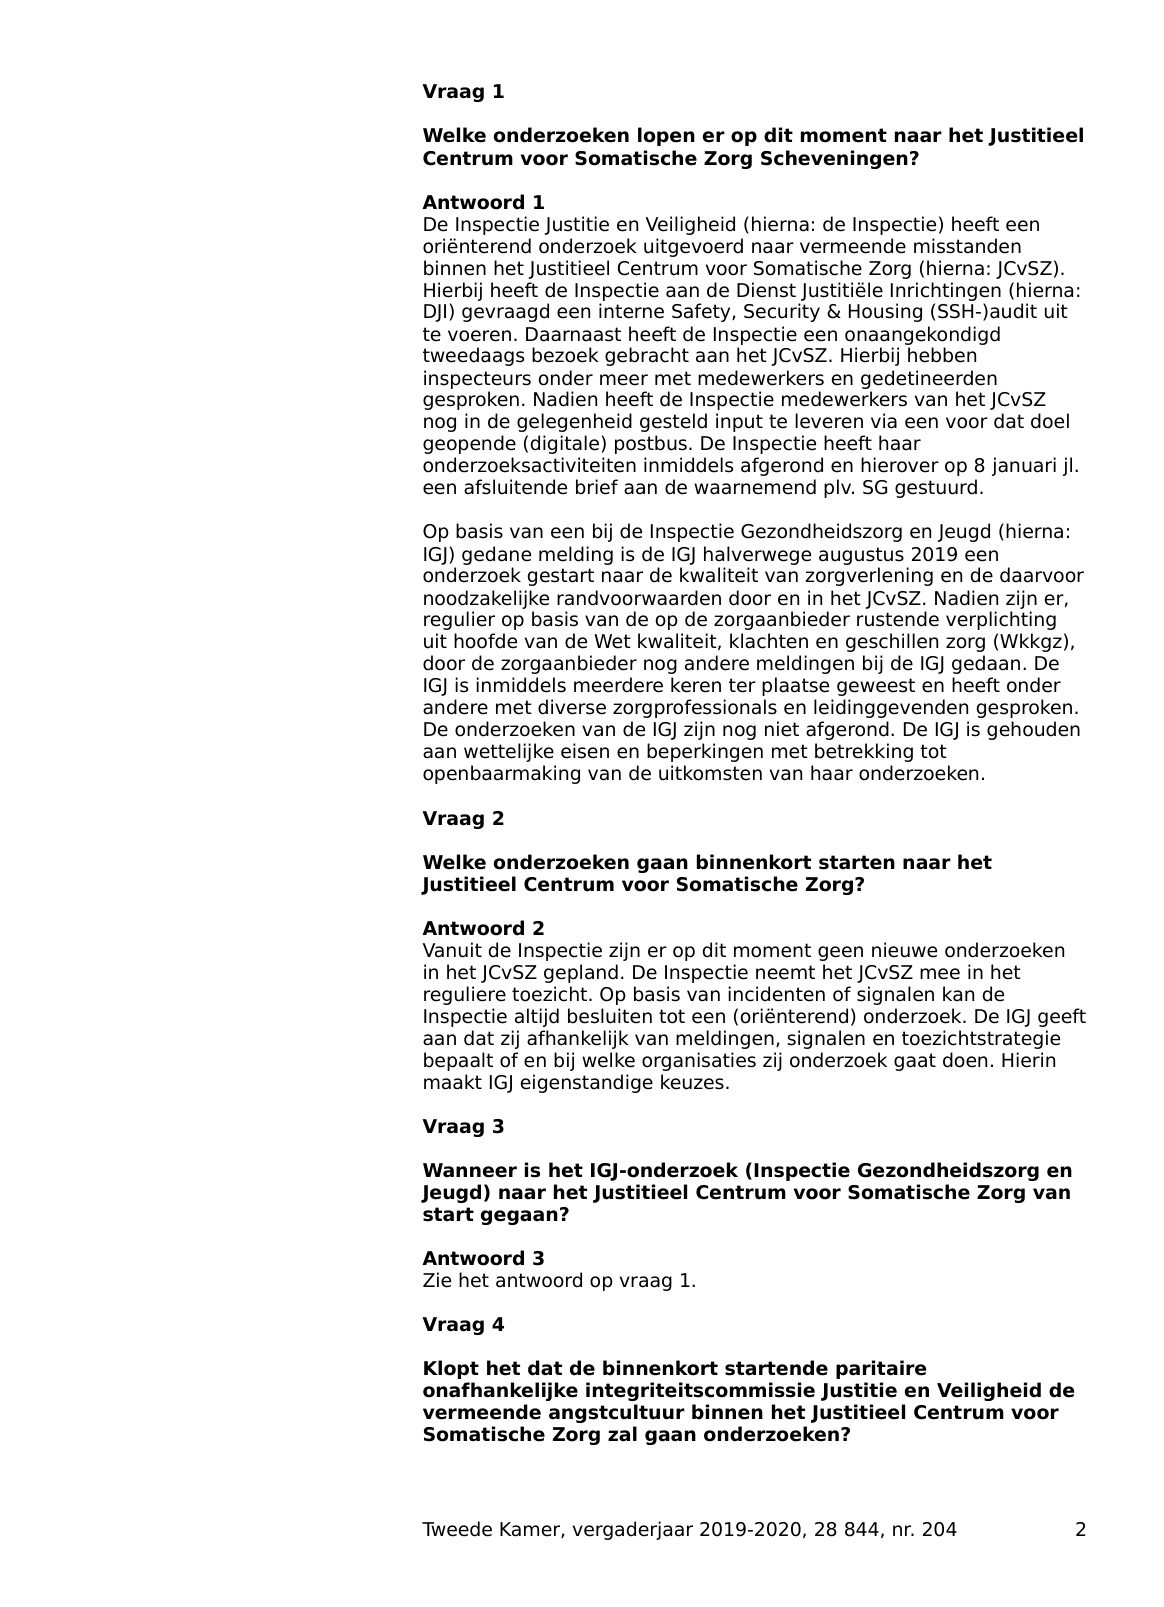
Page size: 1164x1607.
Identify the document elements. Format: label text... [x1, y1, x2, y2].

subtitle Antwoord 3 [422, 1248, 1087, 1270]
subtitle Vraag 1 [422, 81, 1087, 103]
text Vanuit de Inspectie zijn er op dit moment geen nieuwe onderzoeken in het JCvSZ gepland. De Inspectie neemt het JCvSZ mee in het reguliere toezicht. Op basis van incidenten of signalen kan de Inspectie altijd besluiten tot een (oriënterend) onderzoek. De IGJ geeft aan dat zij afhankelijk van meldingen, signalen en toezichtstrategie bepaalt of en bij welke organisaties zij onderzoek gaat doen. Hierin maakt IGJ eigenstandige keuzes. [422, 940, 1087, 1093]
text Op basis van een bij de Inspectie Gezondheidszorg en Jeugd (hierna: IGJ) gedane melding is de IGJ halverwege augustus 2019 een onderzoek gestart naar de kwaliteit van zorgverlening en de daarvoor noodzakelijke randvoorwaarden door en in het JCvSZ. Nadien zijn er, regulier op basis van de op de zorgaanbieder rustende verplichting uit hoofde van de Wet kwaliteit, klachten en geschillen zorg (Wkkgz), door de zorgaanbieder nog andere meldingen bij de IGJ gedaan. De IGJ is inmiddels meerdere keren ter plaatse geweest en heeft onder andere met diverse zorgprofessionals en leidinggevenden gesproken. De onderzoeken van de IGJ zijn nog niet afgerond. De IGJ is gehouden aan wettelijke eisen en beperkingen met betrekking tot openbaarmaking van de uitkomsten van haar onderzoeken. [422, 521, 1087, 785]
text Zie het antwoord op vraag 1. [422, 1270, 1087, 1292]
subtitle Antwoord 2 [422, 918, 1087, 940]
subtitle Antwoord 1 [422, 192, 1087, 213]
text Welke onderzoeken gaan binnenkort starten naar het Justitieel Centrum voor Somatische Zorg? [422, 852, 1087, 896]
text Welke onderzoeken lopen er op dit moment naar het Justitieel Centrum voor Somatische Zorg Scheveningen? [422, 125, 1087, 169]
subtitle Vraag 4 [422, 1314, 1087, 1336]
subtitle Vraag 3 [422, 1116, 1087, 1138]
text De Inspectie Justitie en Veiligheid (hierna: de Inspectie) heeft een oriënterend onderzoek uitgevoerd naar vermeende misstanden binnen het Justitieel Centrum voor Somatische Zorg (hierna: JCvSZ). Hierbij heeft de Inspectie aan de Dienst Justitiële Inrichtingen (hierna: DJI) gevraagd een interne Safety, Security & Housing (SSH-)audit uit te voeren. Daarnaast heeft de Inspectie een onaangekondigd tweedaags bezoek gebracht aan het JCvSZ. Hierbij hebben inspecteurs onder meer met medewerkers en gedetineerden gesproken. Nadien heeft de Inspectie medewerkers van het JCvSZ nog in de gelegenheid gesteld input te leveren via een voor dat doel geopende (digitale) postbus. De Inspectie heeft haar onderzoeksactiviteiten inmiddels afgerond en hierover op 8 januari jl. een afsluitende brief aan de waarnemend plv. SG gestuurd. [422, 213, 1087, 499]
text Wanneer is het IGJ-onderzoek (Inspectie Gezondheidszorg en Jeugd) naar het Justitieel Centrum voor Somatische Zorg van start gegaan? [422, 1160, 1087, 1226]
text Klopt het dat de binnenkort startende paritaire onafhankelijke integriteitscommissie Justitie en Veiligheid de vermeende angstcultuur binnen het Justitieel Centrum voor Somatische Zorg zal gaan onderzoeken? [422, 1358, 1087, 1446]
subtitle Vraag 2 [422, 807, 1087, 829]
